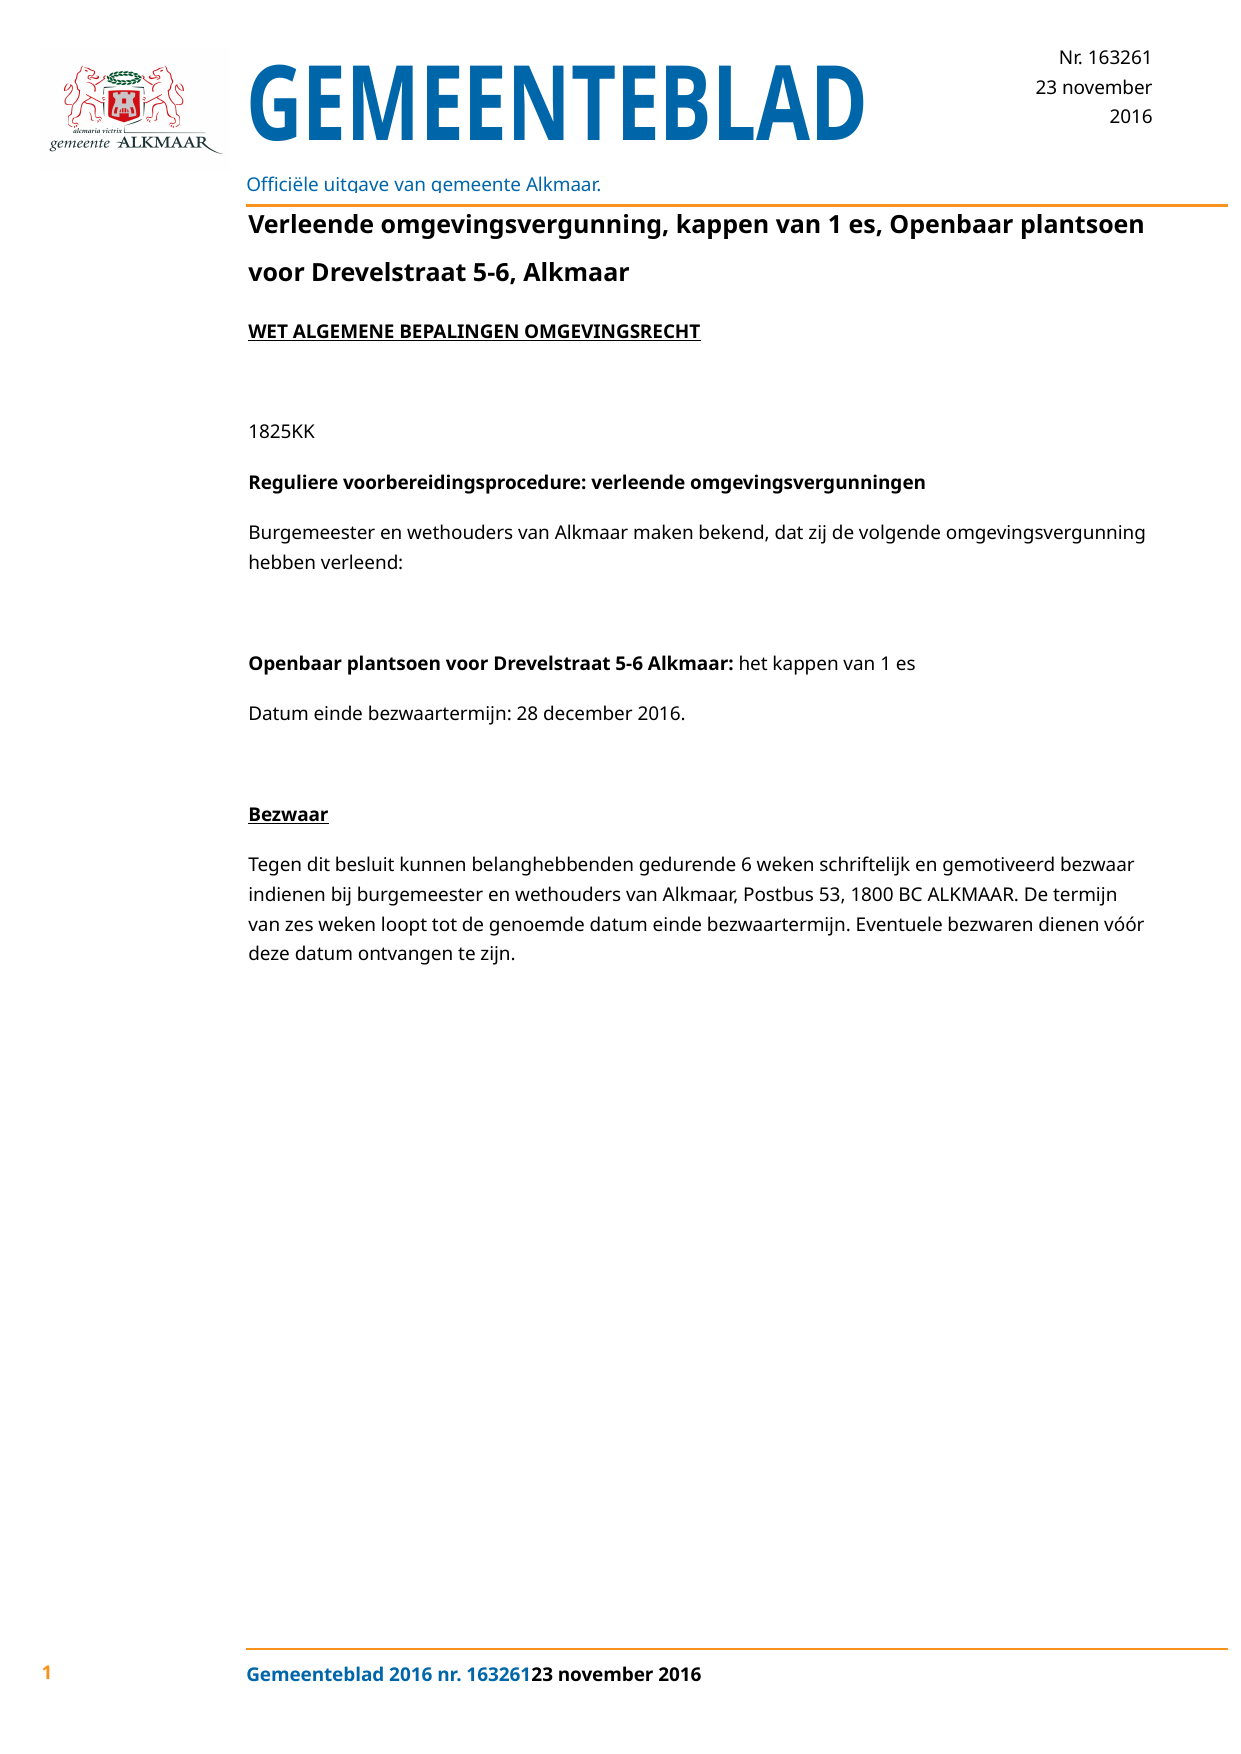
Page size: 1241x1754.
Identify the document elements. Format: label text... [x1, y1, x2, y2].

text Reguliere voorbereidingsprocedure: verleende omgevingsvergunningen [248, 469, 1152, 495]
text Bezwaar [248, 801, 1152, 827]
text Datum einde bezwaartermijn: 28 december 2016. [248, 700, 1152, 726]
text Tegen dit besluit kunnen belanghebbenden gedurende 6 weken schriftelijk en gemotiveerd bezwaar indienen bij burgemeester en wethouders van Alkmaar, Postbus 53, 1800 BC ALKMAAR. De termijn van zes weken loopt tot de genoemde datum einde bezwaartermijn. Eventuele bezwaren dienen vóór deze datum ontvangen te zijn. [248, 852, 1152, 966]
text Openbaar plantsoen voor Drevelstraat 5-6 Alkmaar: het kappen van 1 es [248, 650, 1152, 676]
text 1825KK [248, 419, 1152, 444]
text Burgemeester en wethouders van Alkmaar maken bekend, dat zij de volgende omgevingsvergunning hebben verleend: [248, 519, 1152, 575]
text Verleende omgevingsvergunning, kappen van 1 es, Openbaar plantsoen voor Drevelstraat 5-6, Alkmaar [248, 207, 1152, 288]
text WET ALGEMENE BEPALINGEN OMGEVINGSRECHT [248, 318, 1152, 344]
picture [41, 47, 231, 172]
